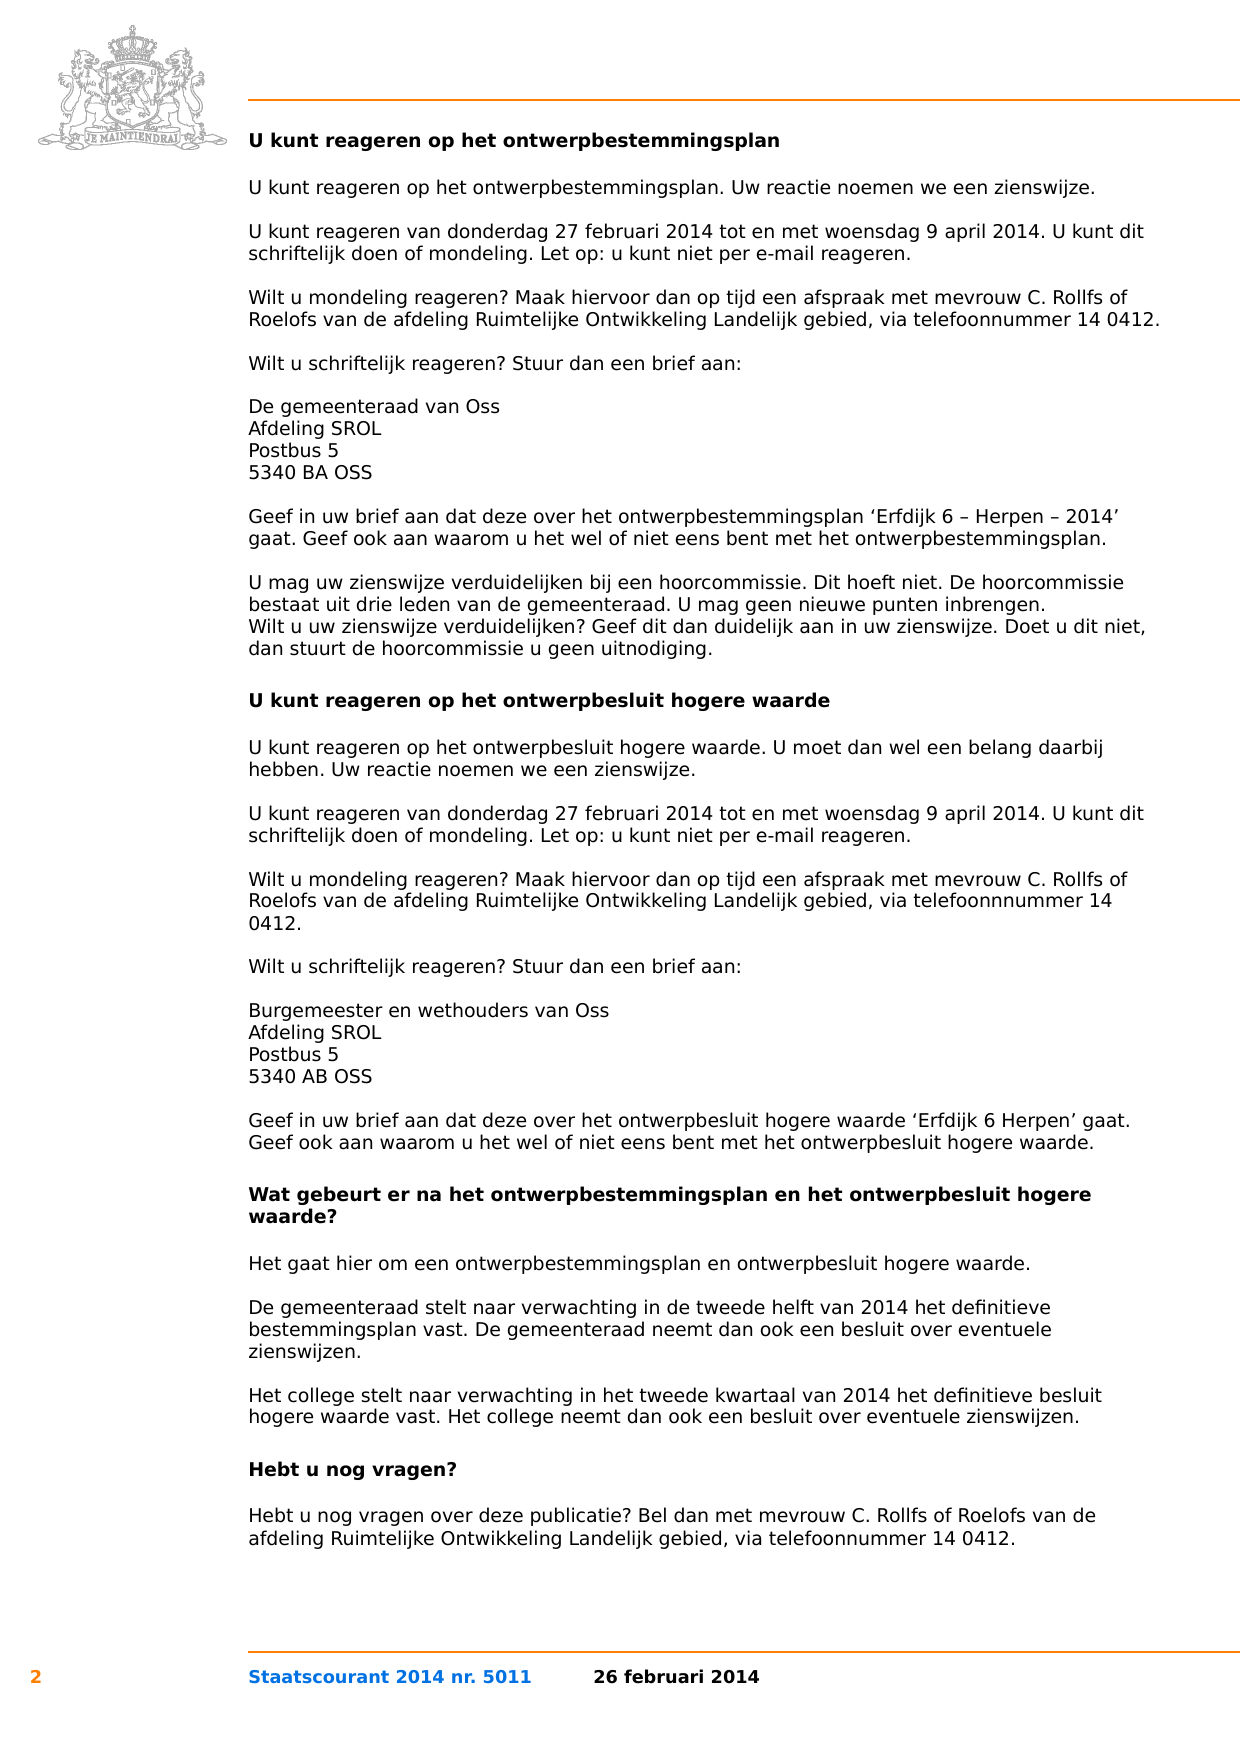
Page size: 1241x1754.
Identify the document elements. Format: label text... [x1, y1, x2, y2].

text Postbus 5 [248, 440, 1163, 462]
text Burgemeester en wethouders van Oss [248, 1000, 1163, 1022]
subtitle U kunt reageren op het ontwerpbesluit hogere waarde [248, 690, 1163, 712]
text Wilt u schriftelijk reageren? Stuur dan een brief aan: [248, 352, 1163, 374]
text Het college stelt naar verwachting in het tweede kwartaal van 2014 het definitieve besluit hogere waarde vast. Het college neemt dan ook een besluit over eventuele zienswijzen. [248, 1384, 1163, 1428]
text Hebt u nog vragen over deze publicatie? Bel dan met mevrouw C. Rollfs of Roelofs van de afdeling Ruimtelijke Ontwikkeling Landelijk gebied, via telefoonnummer 14 0412. [248, 1505, 1163, 1549]
text U mag uw zienswijze verduidelijken bij een hoorcommissie. Dit hoeft niet. De hoorcommissie bestaat uit drie leden van de gemeenteraad. U mag geen nieuwe punten inbrengen. [248, 572, 1163, 616]
text Wilt u mondeling reageren? Maak hiervoor dan op tijd een afspraak met mevrouw C. Rollfs of Roelofs van de afdeling Ruimtelijke Ontwikkeling Landelijk gebied, via telefoonnnummer 14 0412. [248, 868, 1163, 934]
text Wilt u uw zienswijze verduidelijken? Geef dit dan duidelijk aan in uw zienswijze. Doet u dit niet, dan stuurt de hoorcommissie u geen uitnodiging. [248, 616, 1163, 660]
text Afdeling SROL [248, 418, 1163, 440]
subtitle U kunt reageren op het ontwerpbestemmingsplan [248, 130, 1163, 152]
text Wilt u mondeling reageren? Maak hiervoor dan op tijd een afspraak met mevrouw C. Rollfs of Roelofs van de afdeling Ruimtelijke Ontwikkeling Landelijk gebied, via telefoonnummer 14 0412. [248, 287, 1163, 331]
text Het gaat hier om een ontwerpbestemmingsplan en ontwerpbesluit hogere waarde. [248, 1253, 1163, 1275]
text Postbus 5 [248, 1044, 1163, 1066]
text U kunt reageren op het ontwerpbestemmingsplan. Uw reactie noemen we een zienswijze. [248, 177, 1163, 199]
text U kunt reageren op het ontwerpbesluit hogere waarde. U moet dan wel een belang daarbij hebben. Uw reactie noemen we een zienswijze. [248, 737, 1163, 781]
text De gemeenteraad van Oss [248, 396, 1163, 418]
text U kunt reageren van donderdag 27 februari 2014 tot en met woensdag 9 april 2014. U kunt dit schriftelijk doen of mondeling. Let op: u kunt niet per e-mail reageren. [248, 803, 1163, 847]
text Wilt u schriftelijk reageren? Stuur dan een brief aan: [248, 956, 1163, 978]
subtitle Wat gebeurt er na het ontwerpbestemmingsplan en het ontwerpbesluit hogere waarde? [248, 1184, 1163, 1228]
text Geef in uw brief aan dat deze over het ontwerpbestemmingsplan ‘Erfdijk 6 – Herpen – 2014’ gaat. Geef ook aan waarom u het wel of niet eens bent met het ontwerpbestemmingsplan. [248, 506, 1163, 550]
text 5340 BA OSS [248, 462, 1163, 484]
text Afdeling SROL [248, 1022, 1163, 1044]
text U kunt reageren van donderdag 27 februari 2014 tot en met woensdag 9 april 2014. U kunt dit schriftelijk doen of mondeling. Let op: u kunt niet per e-mail reageren. [248, 221, 1163, 265]
text 5340 AB OSS [248, 1066, 1163, 1088]
text Geef in uw brief aan dat deze over het ontwerpbesluit hogere waarde ‘Erfdijk 6 Herpen’ gaat. Geef ook aan waarom u het wel of niet eens bent met het ontwerpbesluit hogere waarde. [248, 1110, 1163, 1154]
text De gemeenteraad stelt naar verwachting in de tweede helft van 2014 het definitieve bestemmingsplan vast. De gemeenteraad neemt dan ook een besluit over eventuele zienswijzen. [248, 1297, 1163, 1363]
picture [38, 25, 227, 150]
subtitle Hebt u nog vragen? [248, 1458, 1163, 1480]
